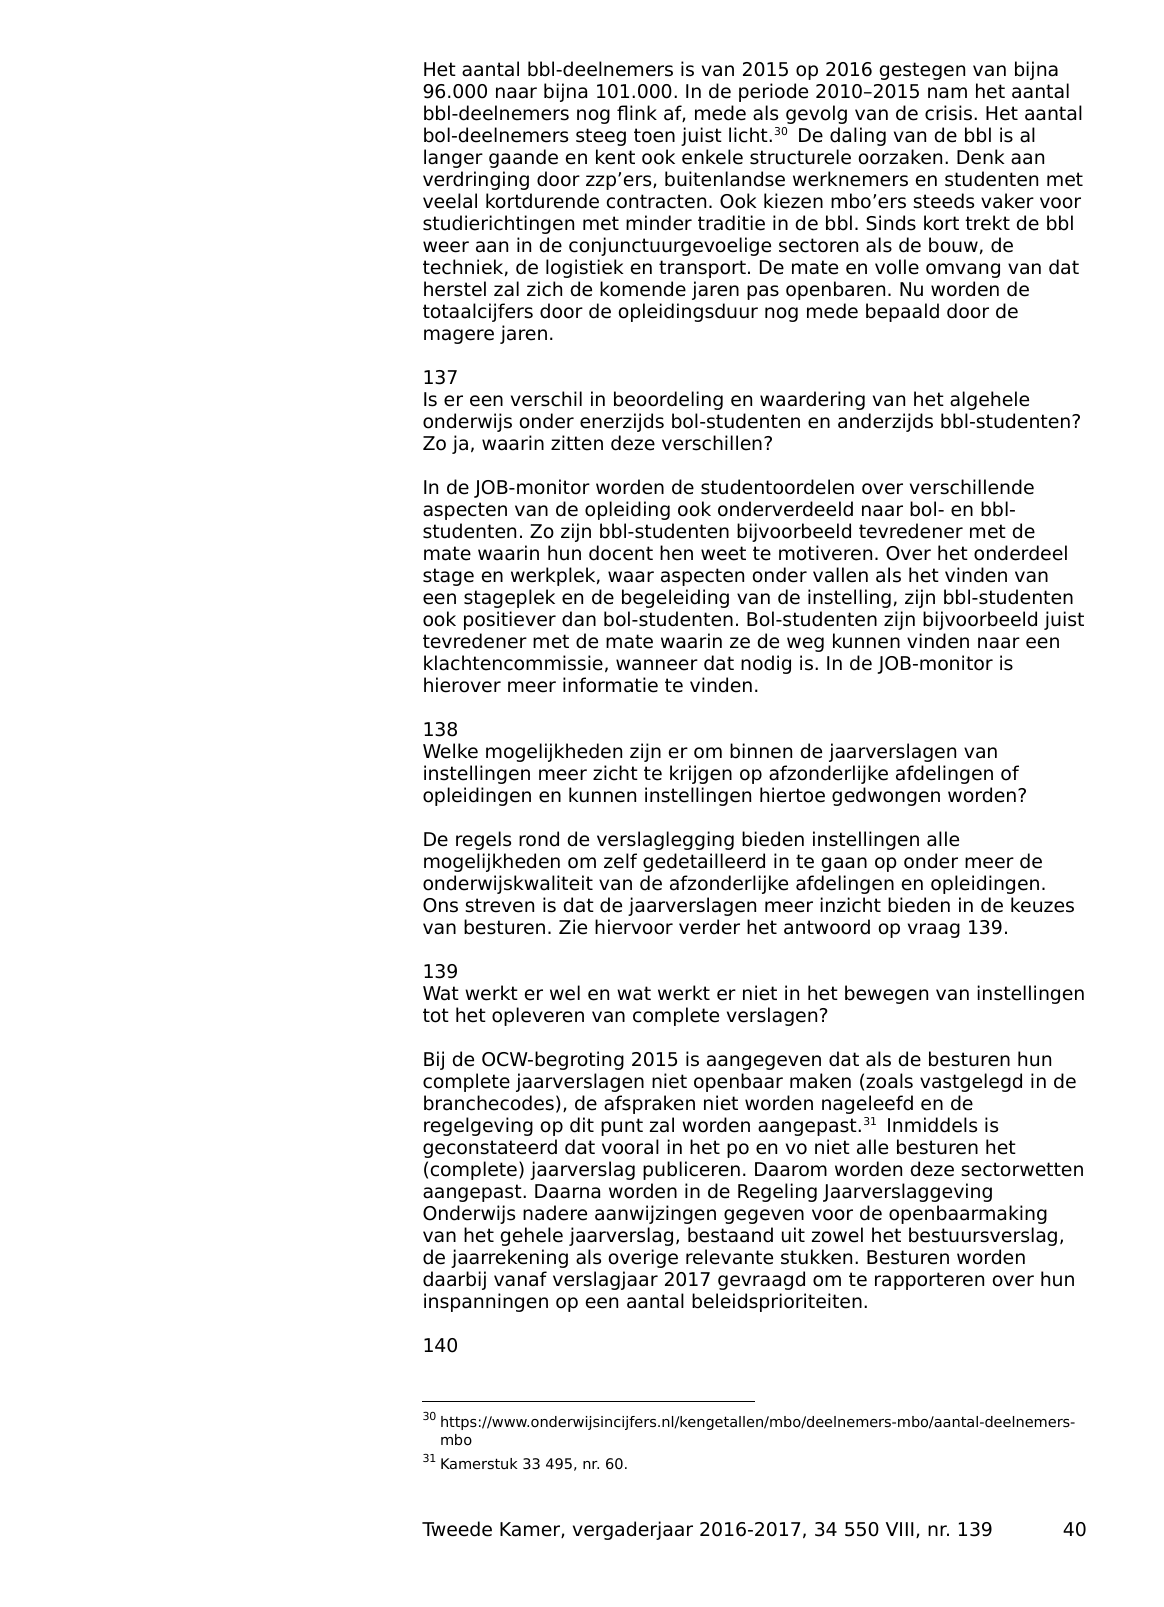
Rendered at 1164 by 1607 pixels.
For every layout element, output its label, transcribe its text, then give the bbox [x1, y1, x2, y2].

text Bij de OCW-begroting 2015 is aangegeven dat als de besturen hun complete jaarverslagen niet openbaar maken (zoals vastgelegd in de branchecodes), de afspraken niet worden nageleefd en de regelgeving op dit punt zal worden aangepast. Inmiddels is geconstateerd dat vooral in het po en vo niet alle besturen het (complete) jaarverslag publiceren. Daarom worden deze sectorwetten aangepast. Daarna worden in de Regeling Jaarverslaggeving Onderwijs nadere aanwijzingen gegeven voor de openbaarmaking van het gehele jaarverslag, bestaand uit zowel het bestuursverslag, de jaarrekening als overige relevante stukken. Besturen worden daarbij vanaf verslagjaar 2017 gevraagd om te rapporteren over hun inspanningen op een aantal beleidsprioriteiten. [422, 1049, 1087, 1313]
text Welke mogelijkheden zijn er om binnen de jaarverslagen van instellingen meer zicht te krijgen op afzonderlijke afdelingen of opleidingen en kunnen instellingen hiertoe gedwongen worden? [422, 741, 1087, 807]
text In de JOB-monitor worden de studentoordelen over verschillende aspecten van de opleiding ook onderverdeeld naar bol- en bbl-studenten. Zo zijn bbl-studenten bijvoorbeeld tevredener met de mate waarin hun docent hen weet te motiveren. Over het onderdeel stage en werkplek, waar aspecten onder vallen als het vinden van een stageplek en de begeleiding van de instelling, zijn bbl-studenten ook positiever dan bol-studenten. Bol-studenten zijn bijvoorbeeld juist tevredener met de mate waarin ze de weg kunnen vinden naar een klachtencommissie, wanneer dat nodig is. In de JOB-monitor is hierover meer informatie te vinden. [422, 477, 1087, 697]
text 139 [422, 961, 1087, 983]
text Kamerstuk 33 495, nr. 60. [422, 1452, 1087, 1474]
text https://www.onderwijsincijfers.nl/kengetallen/mbo/deelnemers-mbo/aantal-deelnemers-mbo [422, 1410, 1087, 1449]
text 137 [422, 367, 1087, 389]
text Het aantal bbl-deelnemers is van 2015 op 2016 gestegen van bijna 96.000 naar bijna 101.000. In de periode 2010–2015 nam het aantal bbl-deelnemers nog flink af, mede als gevolg van de crisis. Het aantal bol-deelnemers steeg toen juist licht. De daling van de bbl is al langer gaande en kent ook enkele structurele oorzaken. Denk aan verdringing door zzp’ers, buitenlandse werknemers en studenten met veelal kortdurende contracten. Ook kiezen mbo’ers steeds vaker voor studierichtingen met minder traditie in de bbl. Sinds kort trekt de bbl weer aan in de conjunctuurgevoelige sectoren als de bouw, de techniek, de logistiek en transport. De mate en volle omvang van dat herstel zal zich de komende jaren pas openbaren. Nu worden de totaalcijfers door de opleidingsduur nog mede bepaald door de magere jaren. [422, 59, 1087, 345]
text 140 [422, 1335, 1087, 1357]
text De regels rond de verslaglegging bieden instellingen alle mogelijkheden om zelf gedetailleerd in te gaan op onder meer de onderwijskwaliteit van de afzonderlijke afdelingen en opleidingen. Ons streven is dat de jaarverslagen meer inzicht bieden in de keuzes van besturen. Zie hiervoor verder het antwoord op vraag 139. [422, 829, 1087, 939]
text 138 [422, 719, 1087, 741]
text Is er een verschil in beoordeling en waardering van het algehele onderwijs onder enerzijds bol-studenten en anderzijds bbl-studenten? Zo ja, waarin zitten deze verschillen? [422, 389, 1087, 455]
text Wat werkt er wel en wat werkt er niet in het bewegen van instellingen tot het opleveren van complete verslagen? [422, 983, 1087, 1027]
